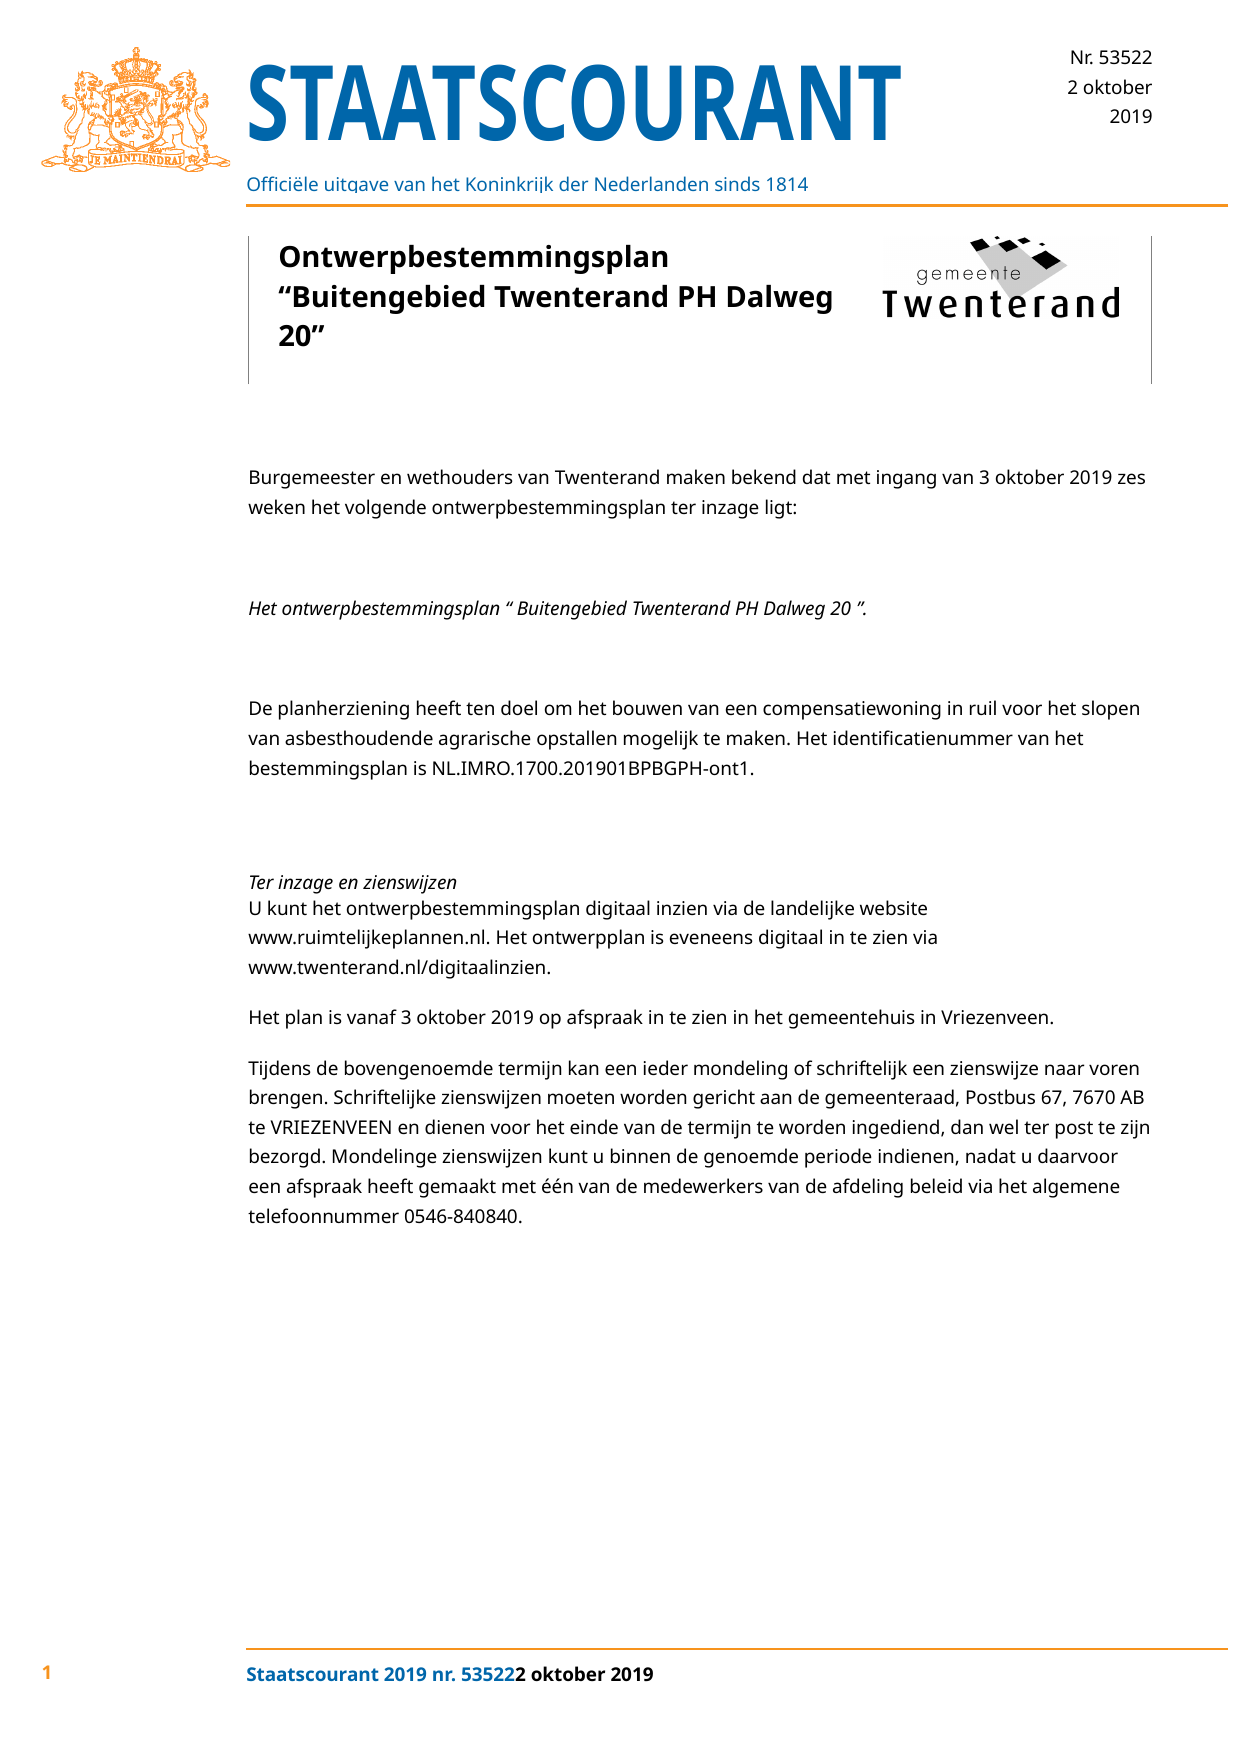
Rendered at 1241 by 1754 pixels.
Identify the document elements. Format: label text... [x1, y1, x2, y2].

text Tijdens de bovengenoemde termijn kan een ieder mondeling of schriftelijk een zienswijze naar voren brengen. Schriftelijke zienswijzen moeten worden gericht aan de gemeenteraad, Postbus 67, 7670 AB te VRIEZENVEEN en dienen voor het einde van de termijn te worden ingediend, dan wel ter post te zijn bezorgd. Mondelinge zienswijzen kunt u binnen de genoemde periode indienen, nadat u daarvoor een afspraak heeft gemaakt met één van de medewerkers van de afdeling beleid via het algemene telefoonnummer 0546-840840. [248, 1055, 1152, 1228]
text De planherziening heeft ten doel om het bouwen van een compensatiewoning in ruil voor het slopen van asbesthoudende agrarische opstallen mogelijk te maken. Het identificatienummer van het bestemmingsplan is NL.IMRO.1700.201901BPBGPH-ont1. [248, 696, 1152, 781]
table_header [850, 236, 1151, 384]
text Het plan is vanaf 3 oktober 2019 op afspraak in te zien in het gemeentehuis in Vriezenveen. [248, 1004, 1152, 1030]
table_header Ontwerpbestemmingsplan “Buitengebied Twenterand PH Dalweg 20” [249, 236, 850, 384]
text Burgemeester en wethouders van Twenterand maken bekend dat met ingang van 3 oktober 2019 zes weken het volgende ontwerpbestemmingsplan ter inzage ligt: [248, 464, 1152, 520]
text Het ontwerpbestemmingsplan “ Buitengebied Twenterand PH Dalweg 20 ”. [248, 595, 1152, 621]
text U kunt het ontwerpbestemmingsplan digitaal inzien via de landelijke website www.ruimtelijkeplannen.nl. Het ontwerpplan is eveneens digitaal in te zien via www.twenterand.nl/digitaalinzien. [248, 895, 1152, 980]
picture [882, 236, 1119, 319]
picture [41, 47, 231, 172]
text Ter inzage en zienswijzen [248, 869, 1152, 895]
